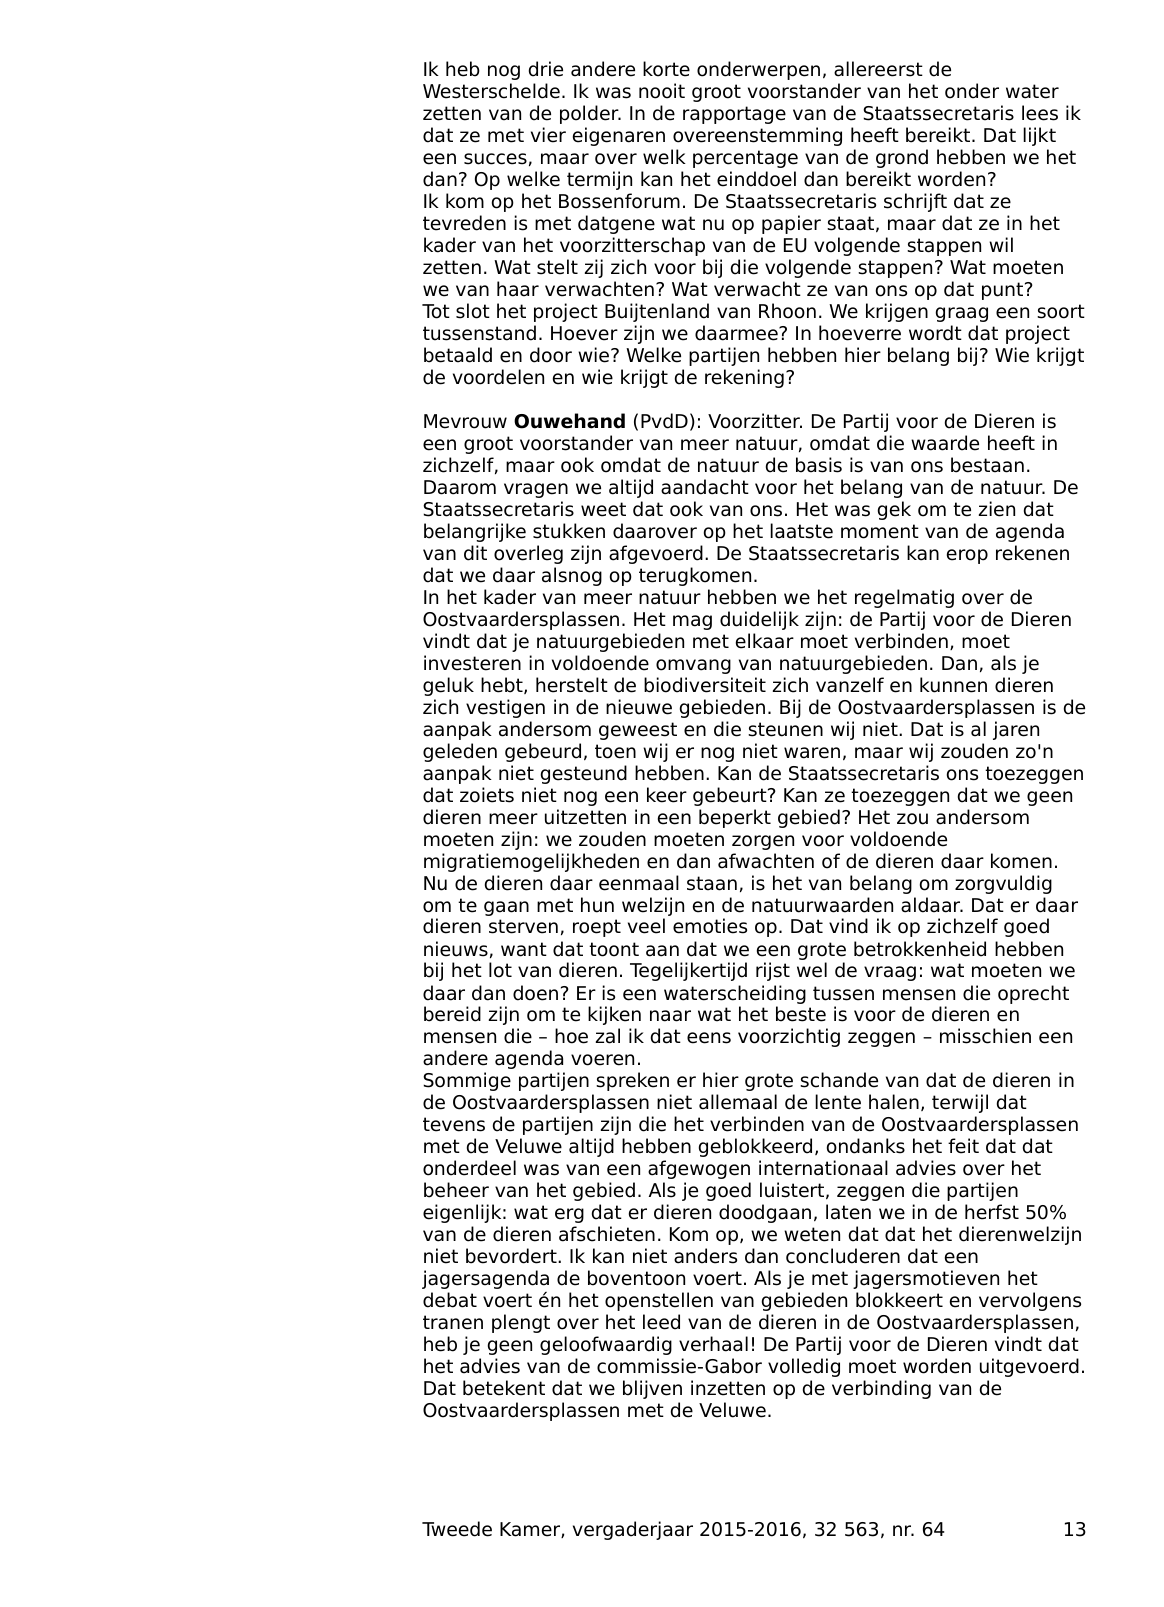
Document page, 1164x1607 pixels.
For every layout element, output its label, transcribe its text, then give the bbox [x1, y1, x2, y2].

text Ik heb nog drie andere korte onderwerpen, allereerst de Westerschelde. Ik was nooit groot voorstander van het onder water zetten van de polder. In de rapportage van de Staatssecretaris lees ik dat ze met vier eigenaren overeenstemming heeft bereikt. Dat lijkt een succes, maar over welk percentage van de grond hebben we het dan? Op welke termijn kan het einddoel dan bereikt worden? [422, 59, 1087, 191]
text Ik kom op het Bossenforum. De Staatssecretaris schrijft dat ze tevreden is met datgene wat nu op papier staat, maar dat ze in het kader van het voorzitterschap van de EU volgende stappen wil zetten. Wat stelt zij zich voor bij die volgende stappen? Wat moeten we van haar verwachten? Wat verwacht ze van ons op dat punt? [422, 191, 1087, 301]
text Tot slot het project Buijtenland van Rhoon. We krijgen graag een soort tussenstand. Hoever zijn we daarmee? In hoeverre wordt dat project betaald en door wie? Welke partijen hebben hier belang bij? Wie krijgt de voordelen en wie krijgt de rekening? [422, 301, 1087, 389]
text In het kader van meer natuur hebben we het regelmatig over de Oostvaardersplassen. Het mag duidelijk zijn: de Partij voor de Dieren vindt dat je natuurgebieden met elkaar moet verbinden, moet investeren in voldoende omvang van natuurgebieden. Dan, als je geluk hebt, herstelt de biodiversiteit zich vanzelf en kunnen dieren zich vestigen in de nieuwe gebieden. Bij de Oostvaardersplassen is de aanpak andersom geweest en die steunen wij niet. Dat is al jaren geleden gebeurd, toen wij er nog niet waren, maar wij zouden zo'n aanpak niet gesteund hebben. Kan de Staatssecretaris ons toezeggen dat zoiets niet nog een keer gebeurt? Kan ze toezeggen dat we geen dieren meer uitzetten in een beperkt gebied? Het zou andersom moeten zijn: we zouden moeten zorgen voor voldoende migratiemogelijkheden en dan afwachten of de dieren daar komen. [422, 587, 1087, 872]
text Sommige partijen spreken er hier grote schande van dat de dieren in de Oostvaardersplassen niet allemaal de lente halen, terwijl dat tevens de partijen zijn die het verbinden van de Oostvaardersplassen met de Veluwe altijd hebben geblokkeerd, ondanks het feit dat dat onderdeel was van een afgewogen internationaal advies over het beheer van het gebied. Als je goed luistert, zeggen die partijen eigenlijk: wat erg dat er dieren doodgaan, laten we in de herfst 50% van de dieren afschieten. Kom op, we weten dat dat het dierenwelzijn niet bevordert. Ik kan niet anders dan concluderen dat een jagersagenda de boventoon voert. Als je met jagersmotieven het debat voert én het openstellen van gebieden blokkeert en vervolgens tranen plengt over het leed van de dieren in de Oostvaardersplassen, heb je geen geloofwaardig verhaal! De Partij voor de Dieren vindt dat het advies van de commissie-Gabor volledig moet worden uitgevoerd. Dat betekent dat we blijven inzetten op de verbinding van de Oostvaardersplassen met de Veluwe. [422, 1070, 1087, 1422]
text Mevrouw Ouwehand (PvdD): Voorzitter. De Partij voor de Dieren is een groot voorstander van meer natuur, omdat die waarde heeft in zichzelf, maar ook omdat de natuur de basis is van ons bestaan. Daarom vragen we altijd aandacht voor het belang van de natuur. De Staatssecretaris weet dat ook van ons. Het was gek om te zien dat belangrijke stukken daarover op het laatste moment van de agenda van dit overleg zijn afgevoerd. De Staatssecretaris kan erop rekenen dat we daar alsnog op terugkomen. [422, 411, 1087, 587]
text Nu de dieren daar eenmaal staan, is het van belang om zorgvuldig om te gaan met hun welzijn en de natuurwaarden aldaar. Dat er daar dieren sterven, roept veel emoties op. Dat vind ik op zichzelf goed nieuws, want dat toont aan dat we een grote betrokkenheid hebben bij het lot van dieren. Tegelijkertijd rijst wel de vraag: wat moeten we daar dan doen? Er is een waterscheiding tussen mensen die oprecht bereid zijn om te kijken naar wat het beste is voor de dieren en mensen die – hoe zal ik dat eens voorzichtig zeggen – misschien een andere agenda voeren. [422, 872, 1087, 1070]
